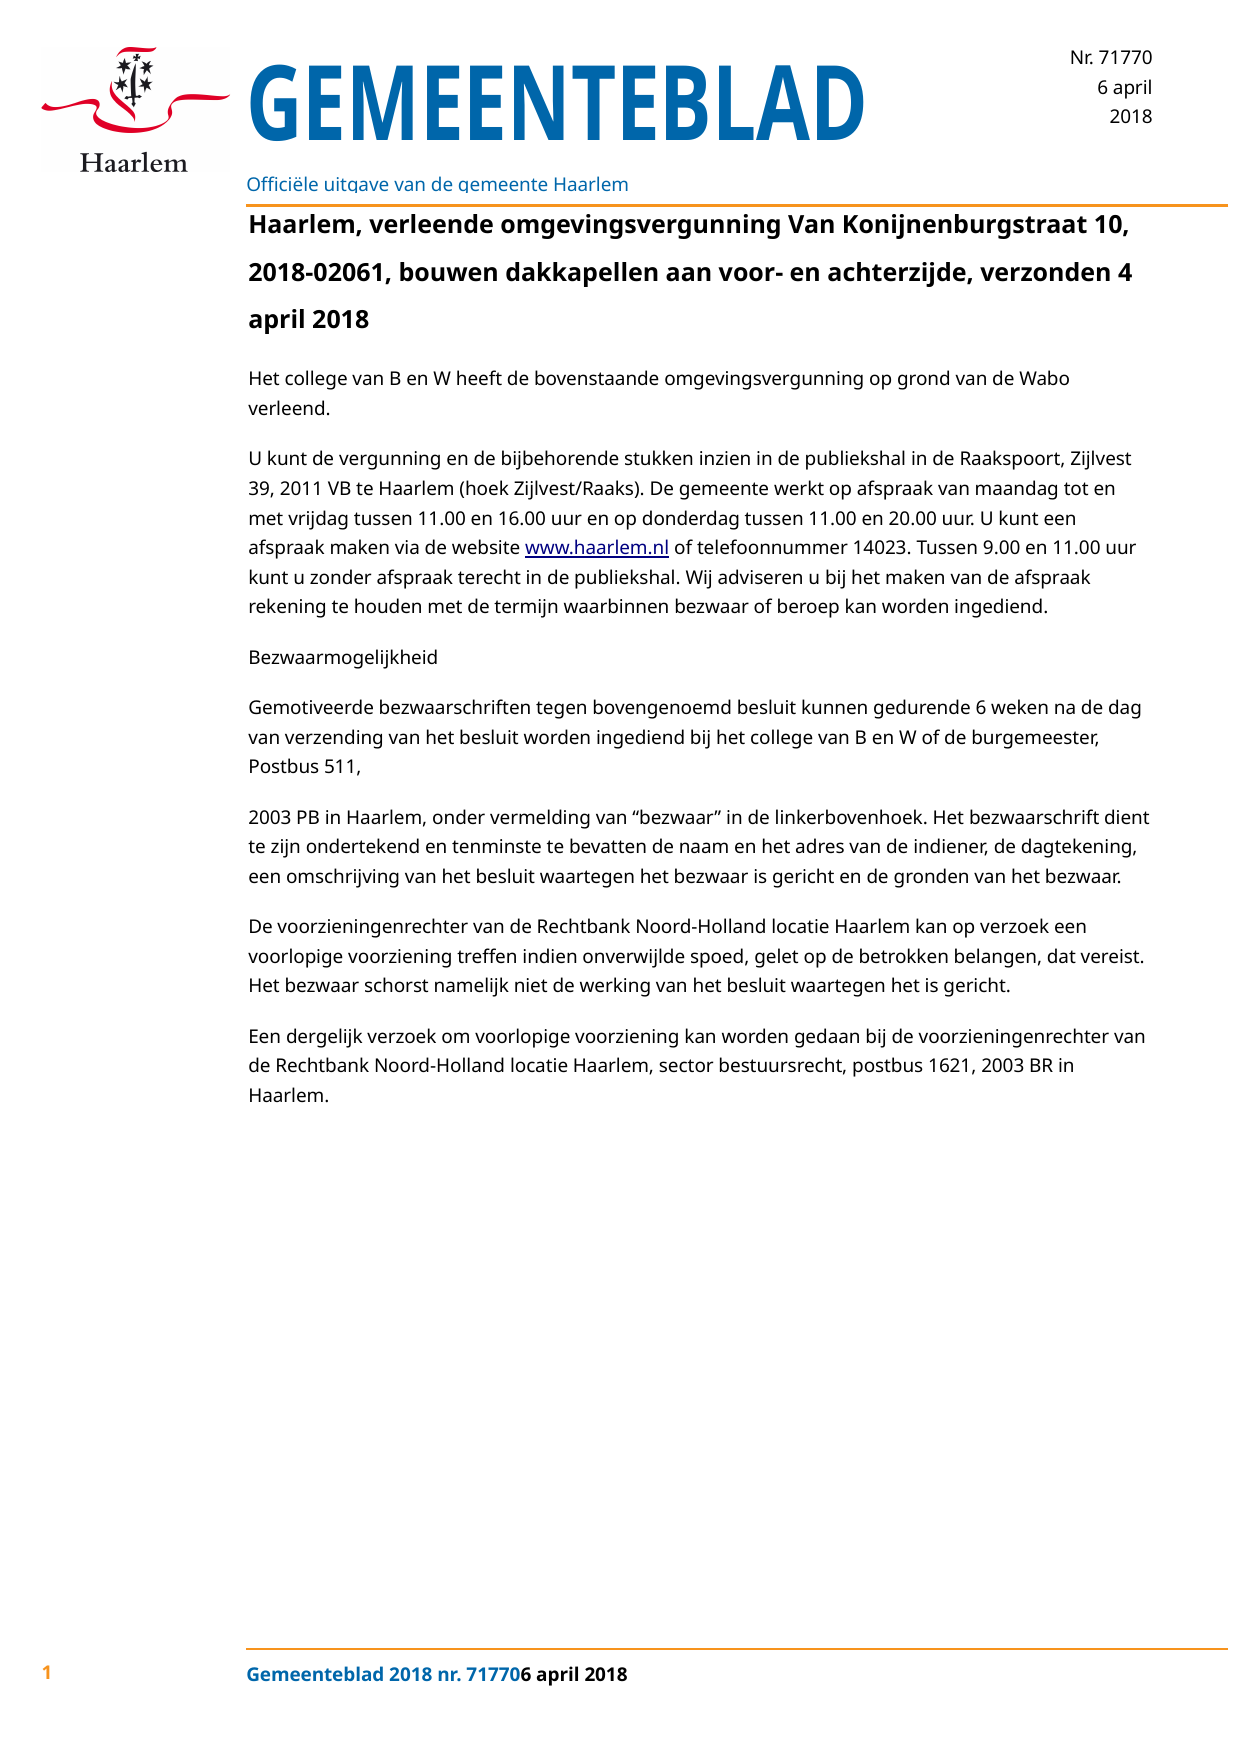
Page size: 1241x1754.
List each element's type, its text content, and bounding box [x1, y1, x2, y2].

text Het college van B en W heeft de bovenstaande omgevingsvergunning op grond van de Wabo verleend. [248, 366, 1152, 421]
text De voorzieningenrechter van de Rechtbank Noord-Holland locatie Haarlem kan op verzoek een voorlopige voorziening treffen indien onverwijlde spoed, gelet op de betrokken belangen, dat vereist. Het bezwaar schorst namelijk niet de werking van het besluit waartegen het is gericht. [248, 913, 1152, 998]
text U kunt de vergunning en de bijbehorende stukken inzien in de publiekshal in de Raakspoort, Zijlvest 39, 2011 VB te Haarlem (hoek Zijlvest/Raaks). De gemeente werkt op afspraak van maandag tot en met vrijdag tussen 11.00 en 16.00 uur en op donderdag tussen 11.00 en 20.00 uur. U kunt een afspraak maken via de website www.haarlem.nl of telefoonnummer 14023. Tussen 9.00 en 11.00 uur kunt u zonder afspraak terecht in de publiekshal. Wij adviseren u bij het maken van de afspraak rekening te houden met de termijn waarbinnen bezwaar of beroep kan worden ingediend. [248, 446, 1152, 619]
text Bezwaarmogelijkheid [248, 644, 1152, 669]
text Een dergelijk verzoek om voorlopige voorziening kan worden gedaan bij de voorzieningenrechter van de Rechtbank Noord-Holland locatie Haarlem, sector bestuursrecht, postbus 1621, 2003 BR in Haarlem. [248, 1023, 1152, 1108]
text Gemotiveerde bezwaarschriften tegen bovengenoemd besluit kunnen gedurende 6 weken na de dag van verzending van het besluit worden ingediend bij het college van B en W of de burgemeester, Postbus 511, [248, 694, 1152, 779]
picture [41, 47, 231, 172]
text 2003 PB in Haarlem, onder vermelding van “bezwaar” in de linkerbovenhoek. Het bezwaarschrift dient te zijn ondertekend en tenminste te bevatten de naam en het adres van de indiener, de dagtekening, een omschrijving van het besluit waartegen het bezwaar is gericht en de gronden van het bezwaar. [248, 804, 1152, 889]
text Haarlem, verleende omgevingsvergunning Van Konijnenburgstraat 10, 2018-02061, bouwen dakkapellen aan voor- en achterzijde, verzonden 4 april 2018 [248, 207, 1152, 336]
